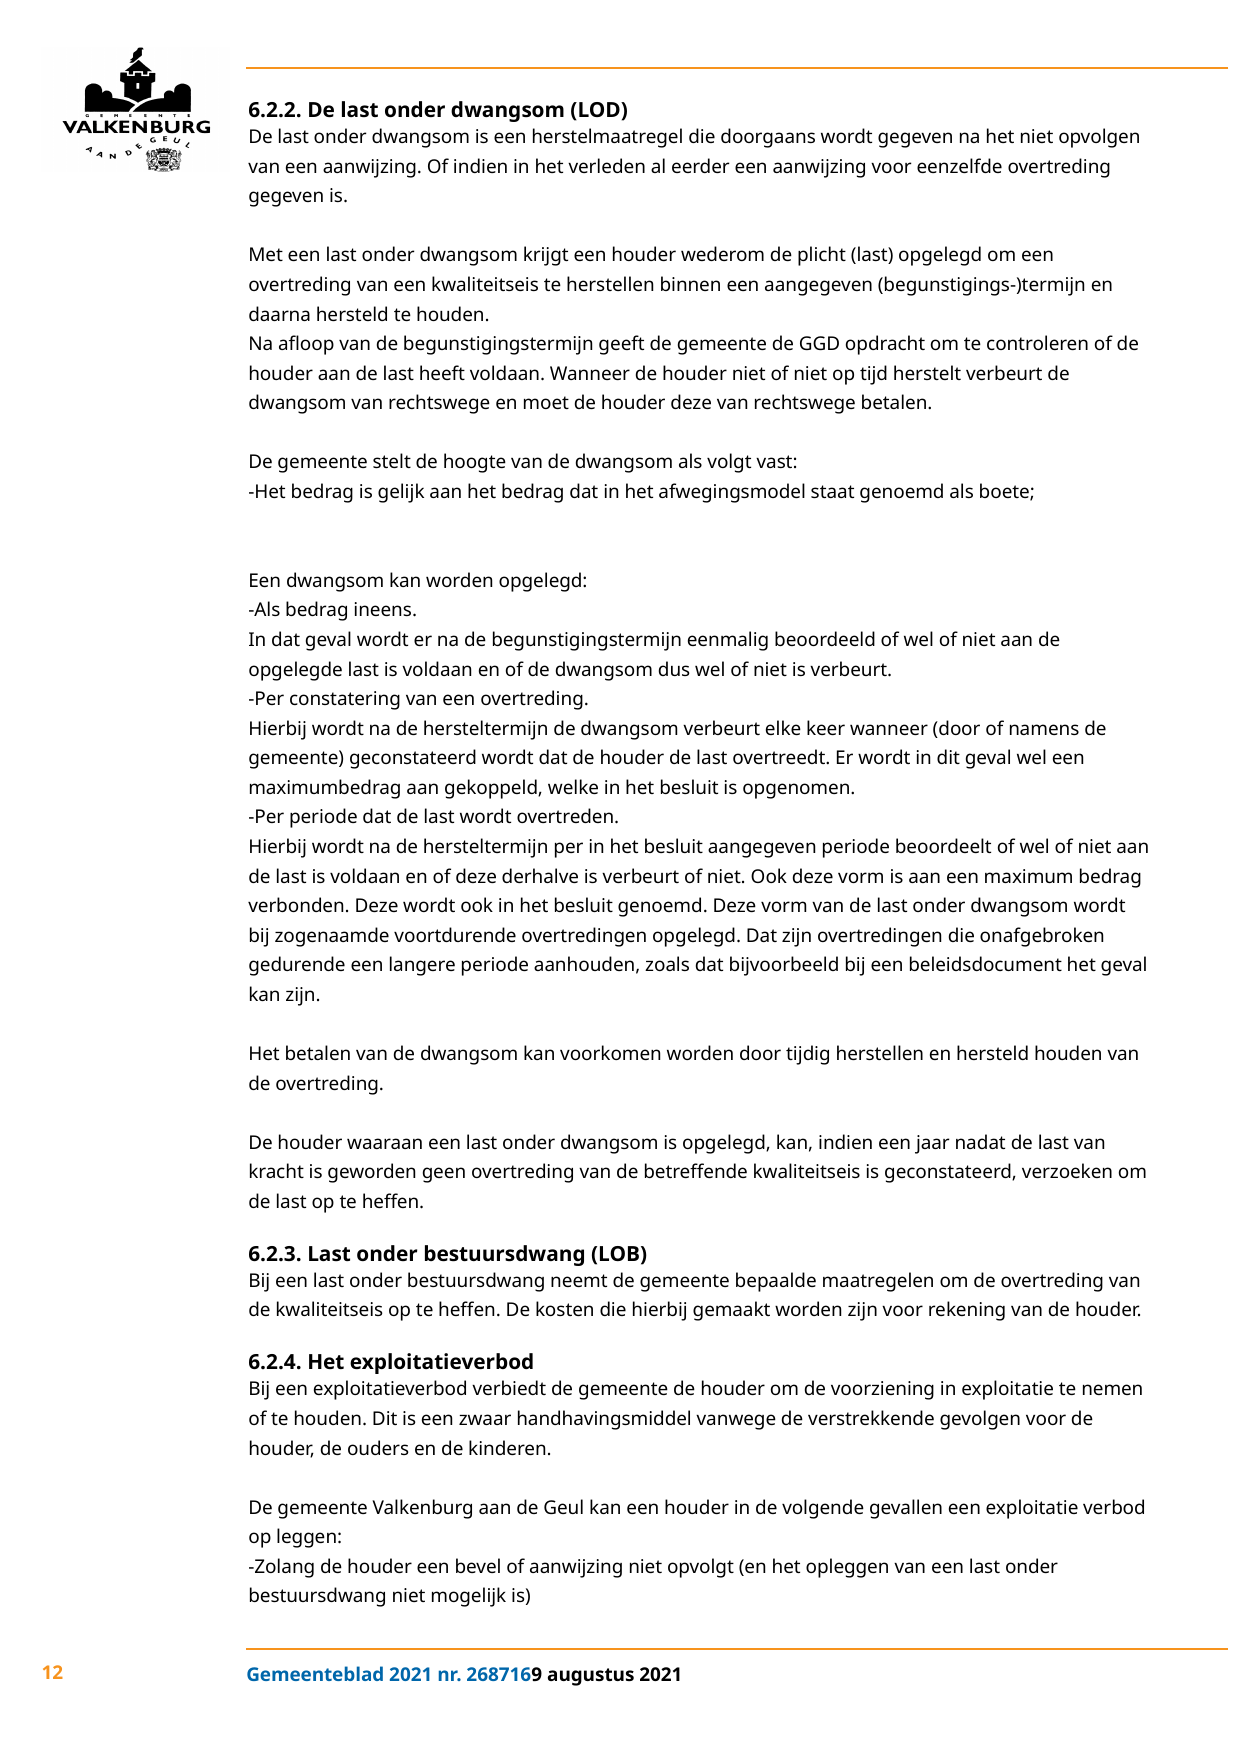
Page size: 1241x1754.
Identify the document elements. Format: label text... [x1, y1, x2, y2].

text -Het bedrag is gelijk aan het bedrag dat in het afwegingsmodel staat genoemd als boete; [248, 478, 1152, 504]
text De gemeente Valkenburg aan de Geul kan een houder in de volgende gevallen een exploitatie verbod op leggen: [248, 1494, 1152, 1549]
text -Zolang de houder een bevel of aanwijzing niet opvolgt (en het opleggen van een last onder bestuursdwang niet mogelijk is) [248, 1553, 1152, 1608]
text De last onder dwangsom is een herstelmaatregel die doorgaans wordt gegeven na het niet opvolgen van een aanwijzing. Of indien in het verleden al eerder een aanwijzing voor eenzelfde overtreding gegeven is. [248, 123, 1152, 208]
text 6.2.3. Last onder bestuursdwang (LOB) [248, 1239, 1152, 1267]
text Na afloop van de begunstigingstermijn geeft de gemeente de GGD opdracht om te controleren of de houder aan de last heeft voldaan. Wanneer de houder niet of niet op tijd herstelt verbeurt de dwangsom van rechtswege en moet de houder deze van rechtswege betalen. [248, 330, 1152, 415]
text -Per constatering van een overtreding. [248, 685, 1152, 711]
text In dat geval wordt er na de begunstigingstermijn eenmalig beoordeeld of wel of niet aan de opgelegde last is voldaan en of de dwangsom dus wel of niet is verbeurt. [248, 626, 1152, 681]
text De gemeente stelt de hoogte van de dwangsom als volgt vast: [248, 449, 1152, 474]
text 6.2.4. Het exploitatieverbod [248, 1347, 1152, 1376]
text Hierbij wordt na de hersteltermijn per in het besluit aangegeven periode beoordeelt of wel of niet aan de last is voldaan en of deze derhalve is verbeurt of niet. Ook deze vorm is aan een maximum bedrag verbonden. Deze wordt ook in het besluit genoemd. Deze vorm van de last onder dwangsom wordt bij zogenaamde voortdurende overtredingen opgelegd. Dat zijn overtredingen die onafgebroken gedurende een langere periode aanhouden, zoals dat bijvoorbeeld bij een beleidsdocument het geval kan zijn. [248, 833, 1152, 1007]
text Het betalen van de dwangsom kan voorkomen worden door tijdig herstellen en hersteld houden van de overtreding. [248, 1040, 1152, 1096]
text 6.2.2. De last onder dwangsom (LOD) [248, 95, 1152, 123]
text -Per periode dat de last wordt overtreden. [248, 804, 1152, 829]
text Bij een exploitatieverbod verbiedt de gemeente de houder om de voorziening in exploitatie te nemen of te houden. Dit is een zwaar handhavingsmiddel vanwege de verstrekkende gevolgen voor de houder, de ouders en de kinderen. [248, 1376, 1152, 1460]
text Bij een last onder bestuursdwang neemt de gemeente bepaalde maatregelen om de overtreding van de kwaliteitseis op te heffen. De kosten die hierbij gemaakt worden zijn voor rekening van de houder. [248, 1267, 1152, 1322]
text Een dwangsom kan worden opgelegd: [248, 567, 1152, 593]
picture [41, 47, 231, 172]
text Met een last onder dwangsom krijgt een houder wederom de plicht (last) opgelegd om een overtreding van een kwaliteitseis te herstellen binnen een aangegeven (begunstigings-)termijn en daarna hersteld te houden. [248, 242, 1152, 326]
text Hierbij wordt na de hersteltermijn de dwangsom verbeurt elke keer wanneer (door of namens de gemeente) geconstateerd wordt dat de houder de last overtreedt. Er wordt in dit geval wel een maximumbedrag aan gekoppeld, welke in het besluit is opgenomen. [248, 715, 1152, 800]
text -Als bedrag ineens. [248, 597, 1152, 622]
text De houder waaraan een last onder dwangsom is opgelegd, kan, indien een jaar nadat de last van kracht is geworden geen overtreding van de betreffende kwaliteitseis is geconstateerd, verzoeken om de last op te heffen. [248, 1129, 1152, 1214]
